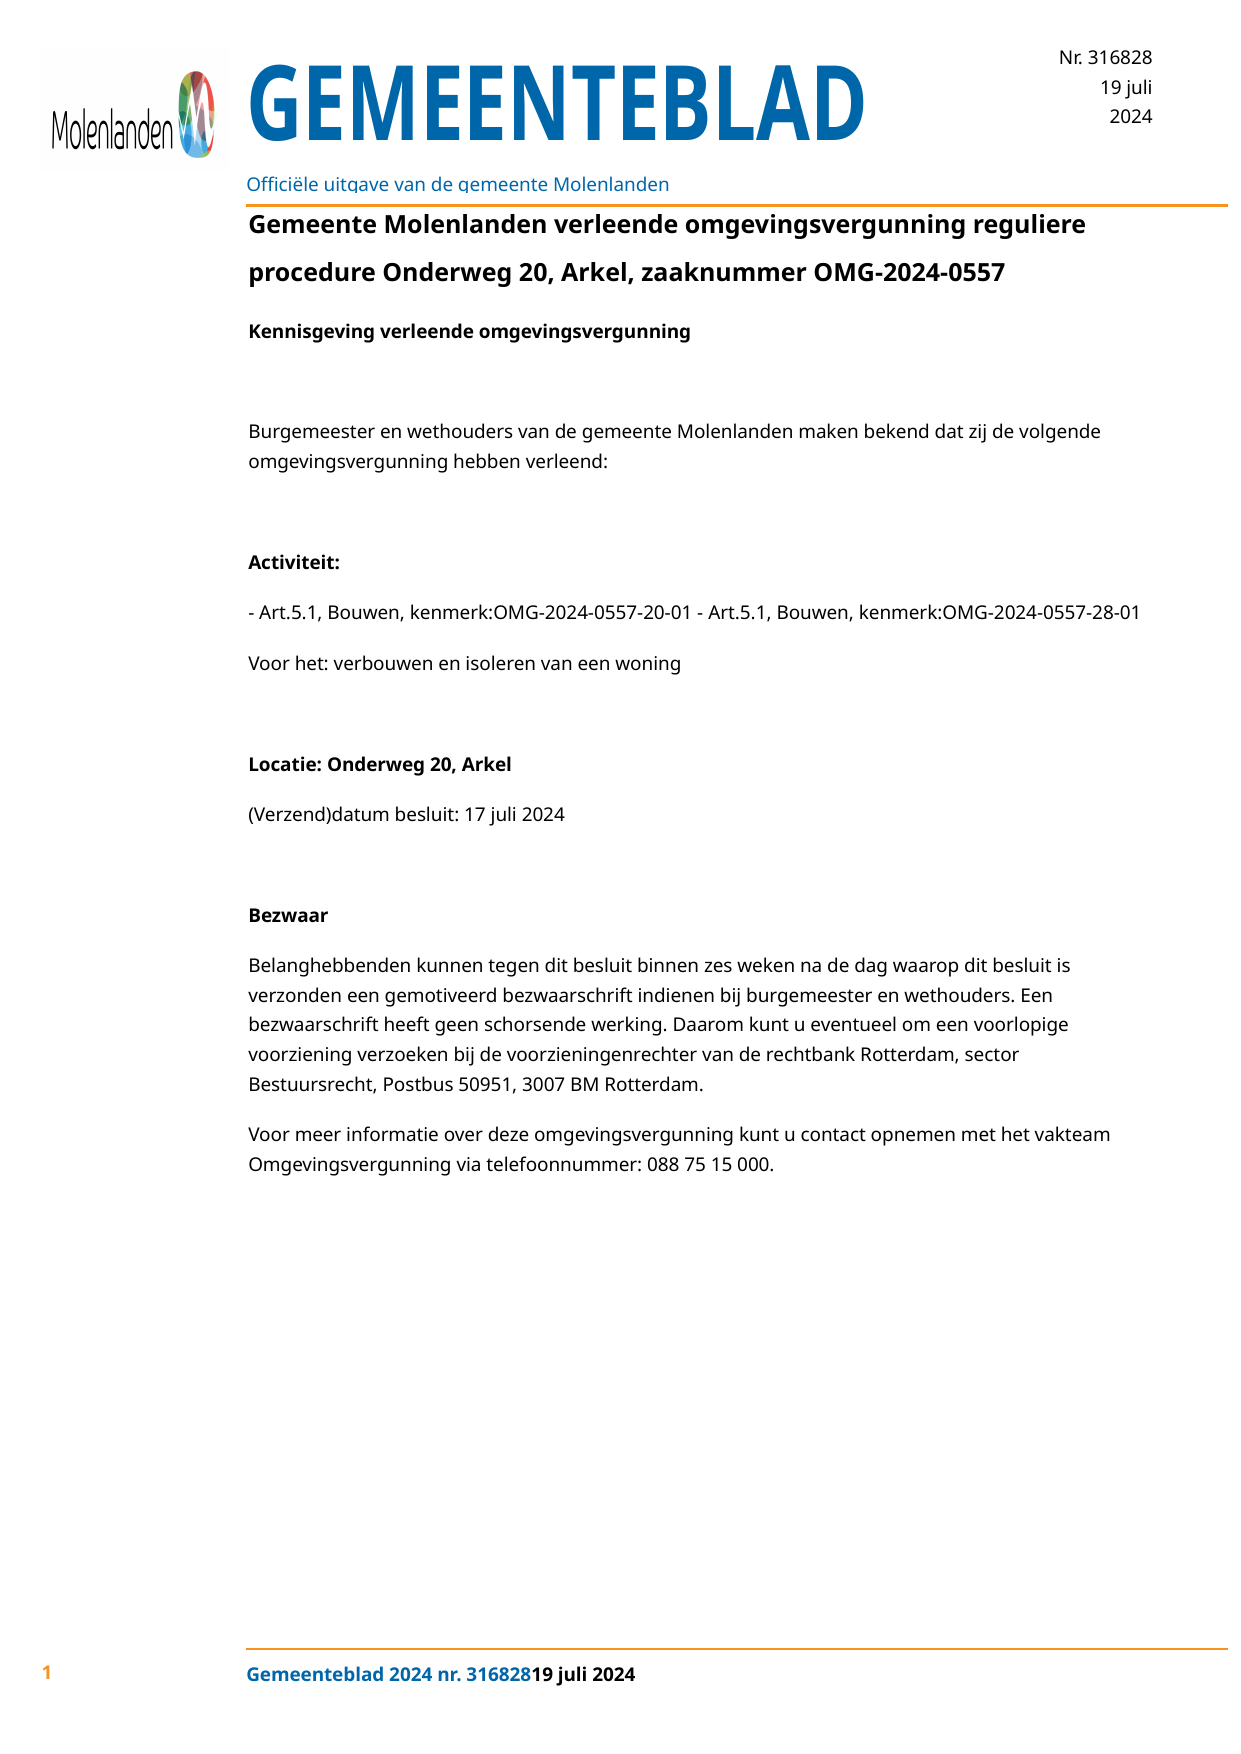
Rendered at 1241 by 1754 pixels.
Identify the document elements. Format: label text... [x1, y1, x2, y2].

text Belanghebbenden kunnen tegen dit besluit binnen zes weken na de dag waarop dit besluit is verzonden een gemotiveerd bezwaarschrift indienen bij burgemeester en wethouders. Een bezwaarschrift heeft geen schorsende werking. Daarom kunt u eventueel om een voorlopige voorziening verzoeken bij de voorzieningenrechter van de rechtbank Rotterdam, sector Bestuursrecht, Postbus 50951, 3007 BM Rotterdam. [248, 952, 1152, 1097]
text (Verzend)datum besluit: 17 juli 2024 [248, 801, 1152, 827]
picture [41, 47, 231, 172]
text Kennisgeving verleende omgevingsvergunning [248, 318, 1152, 344]
text Voor het: verbouwen en isoleren van een woning [248, 650, 1152, 676]
text Voor meer informatie over deze omgevingsvergunning kunt u contact opnemen met het vakteam Omgevingsvergunning via telefoonnummer: 088 75 15 000. [248, 1121, 1152, 1177]
text Locatie: Onderweg 20, Arkel [248, 751, 1152, 777]
text - Art.5.1, Bouwen, kenmerk:OMG-2024-0557-20-01 - Art.5.1, Bouwen, kenmerk:OMG-2024-0557-28-01 [248, 599, 1152, 625]
text Activiteit: [248, 549, 1152, 575]
text Gemeente Molenlanden verleende omgevingsvergunning reguliere procedure Onderweg 20, Arkel, zaaknummer OMG-2024-0557 [248, 207, 1152, 288]
text Bezwaar [248, 902, 1152, 928]
text Burgemeester en wethouders van de gemeente Molenlanden maken bekend dat zij de volgende omgevingsvergunning hebben verleend: [248, 419, 1152, 474]
